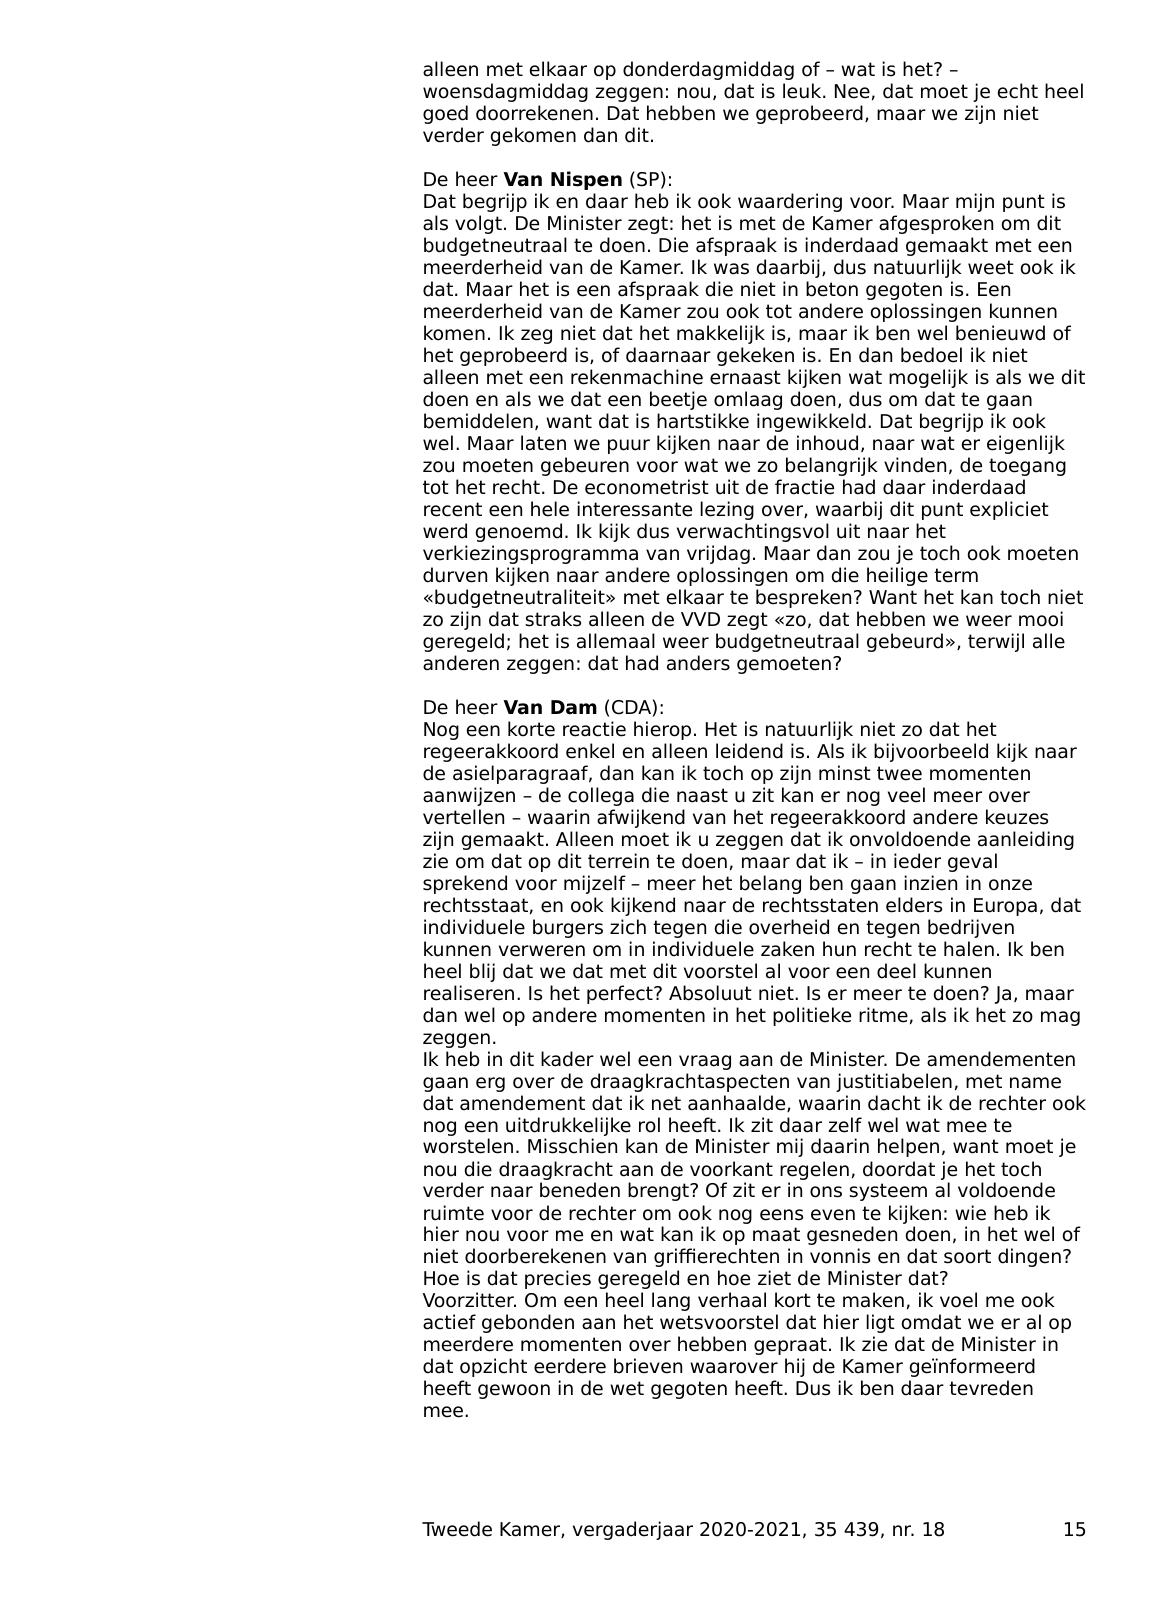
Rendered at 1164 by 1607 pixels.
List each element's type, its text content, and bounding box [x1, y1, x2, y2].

text De heer Van Nispen (SP): [422, 169, 1087, 191]
text Voorzitter. Om een heel lang verhaal kort te maken, ik voel me ook actief gebonden aan het wetsvoorstel dat hier ligt omdat we er al op meerdere momenten over hebben gepraat. Ik zie dat de Minister in dat opzicht eerdere brieven waarover hij de Kamer geïnformeerd heeft gewoon in de wet gegoten heeft. Dus ik ben daar tevreden mee. [422, 1290, 1087, 1422]
text alleen met elkaar op donderdagmiddag of – wat is het? – woensdagmiddag zeggen: nou, dat is leuk. Nee, dat moet je echt heel goed doorrekenen. Dat hebben we geprobeerd, maar we zijn niet verder gekomen dan dit. [422, 59, 1087, 147]
text Nog een korte reactie hierop. Het is natuurlijk niet zo dat het regeerakkoord enkel en alleen leidend is. Als ik bijvoorbeeld kijk naar de asielparagraaf, dan kan ik toch op zijn minst twee momenten aanwijzen – de collega die naast u zit kan er nog veel meer over vertellen – waarin afwijkend van het regeerakkoord andere keuzes zijn gemaakt. Alleen moet ik u zeggen dat ik onvoldoende aanleiding zie om dat op dit terrein te doen, maar dat ik – in ieder geval sprekend voor mijzelf – meer het belang ben gaan inzien in onze rechtsstaat, en ook kijkend naar de rechtsstaten elders in Europa, dat individuele burgers zich tegen die overheid en tegen bedrijven kunnen verweren om in individuele zaken hun recht te halen. Ik ben heel blij dat we dat met dit voorstel al voor een deel kunnen realiseren. Is het perfect? Absoluut niet. Is er meer te doen? Ja, maar dan wel op andere momenten in het politieke ritme, als ik het zo mag zeggen. [422, 719, 1087, 1048]
text De heer Van Dam (CDA): [422, 697, 1087, 719]
text Ik heb in dit kader wel een vraag aan de Minister. De amendementen gaan erg over de draagkrachtaspecten van justitiabelen, met name dat amendement dat ik net aanhaalde, waarin dacht ik de rechter ook nog een uitdrukkelijke rol heeft. Ik zit daar zelf wel wat mee te worstelen. Misschien kan de Minister mij daarin helpen, want moet je nou die draagkracht aan de voorkant regelen, doordat je het toch verder naar beneden brengt? Of zit er in ons systeem al voldoende ruimte voor de rechter om ook nog eens even te kijken: wie heb ik hier nou voor me en wat kan ik op maat gesneden doen, in het wel of niet doorberekenen van griffierechten in vonnis en dat soort dingen? Hoe is dat precies geregeld en hoe ziet de Minister dat? [422, 1048, 1087, 1290]
text Dat begrijp ik en daar heb ik ook waardering voor. Maar mijn punt is als volgt. De Minister zegt: het is met de Kamer afgesproken om dit budgetneutraal te doen. Die afspraak is inderdaad gemaakt met een meerderheid van de Kamer. Ik was daarbij, dus natuurlijk weet ook ik dat. Maar het is een afspraak die niet in beton gegoten is. Een meerderheid van de Kamer zou ook tot andere oplossingen kunnen komen. Ik zeg niet dat het makkelijk is, maar ik ben wel benieuwd of het geprobeerd is, of daarnaar gekeken is. En dan bedoel ik niet alleen met een rekenmachine ernaast kijken wat mogelijk is als we dit doen en als we dat een beetje omlaag doen, dus om dat te gaan bemiddelen, want dat is hartstikke ingewikkeld. Dat begrijp ik ook wel. Maar laten we puur kijken naar de inhoud, naar wat er eigenlijk zou moeten gebeuren voor wat we zo belangrijk vinden, de toegang tot het recht. De econometrist uit de fractie had daar inderdaad recent een hele interessante lezing over, waarbij dit punt expliciet werd genoemd. Ik kijk dus verwachtingsvol uit naar het verkiezingsprogramma van vrijdag. Maar dan zou je toch ook moeten durven kijken naar andere oplossingen om die heilige term «budgetneutraliteit» met elkaar te bespreken? Want het kan toch niet zo zijn dat straks alleen de VVD zegt «zo, dat hebben we weer mooi geregeld; het is allemaal weer budgetneutraal gebeurd», terwijl alle anderen zeggen: dat had anders gemoeten? [422, 191, 1087, 675]
